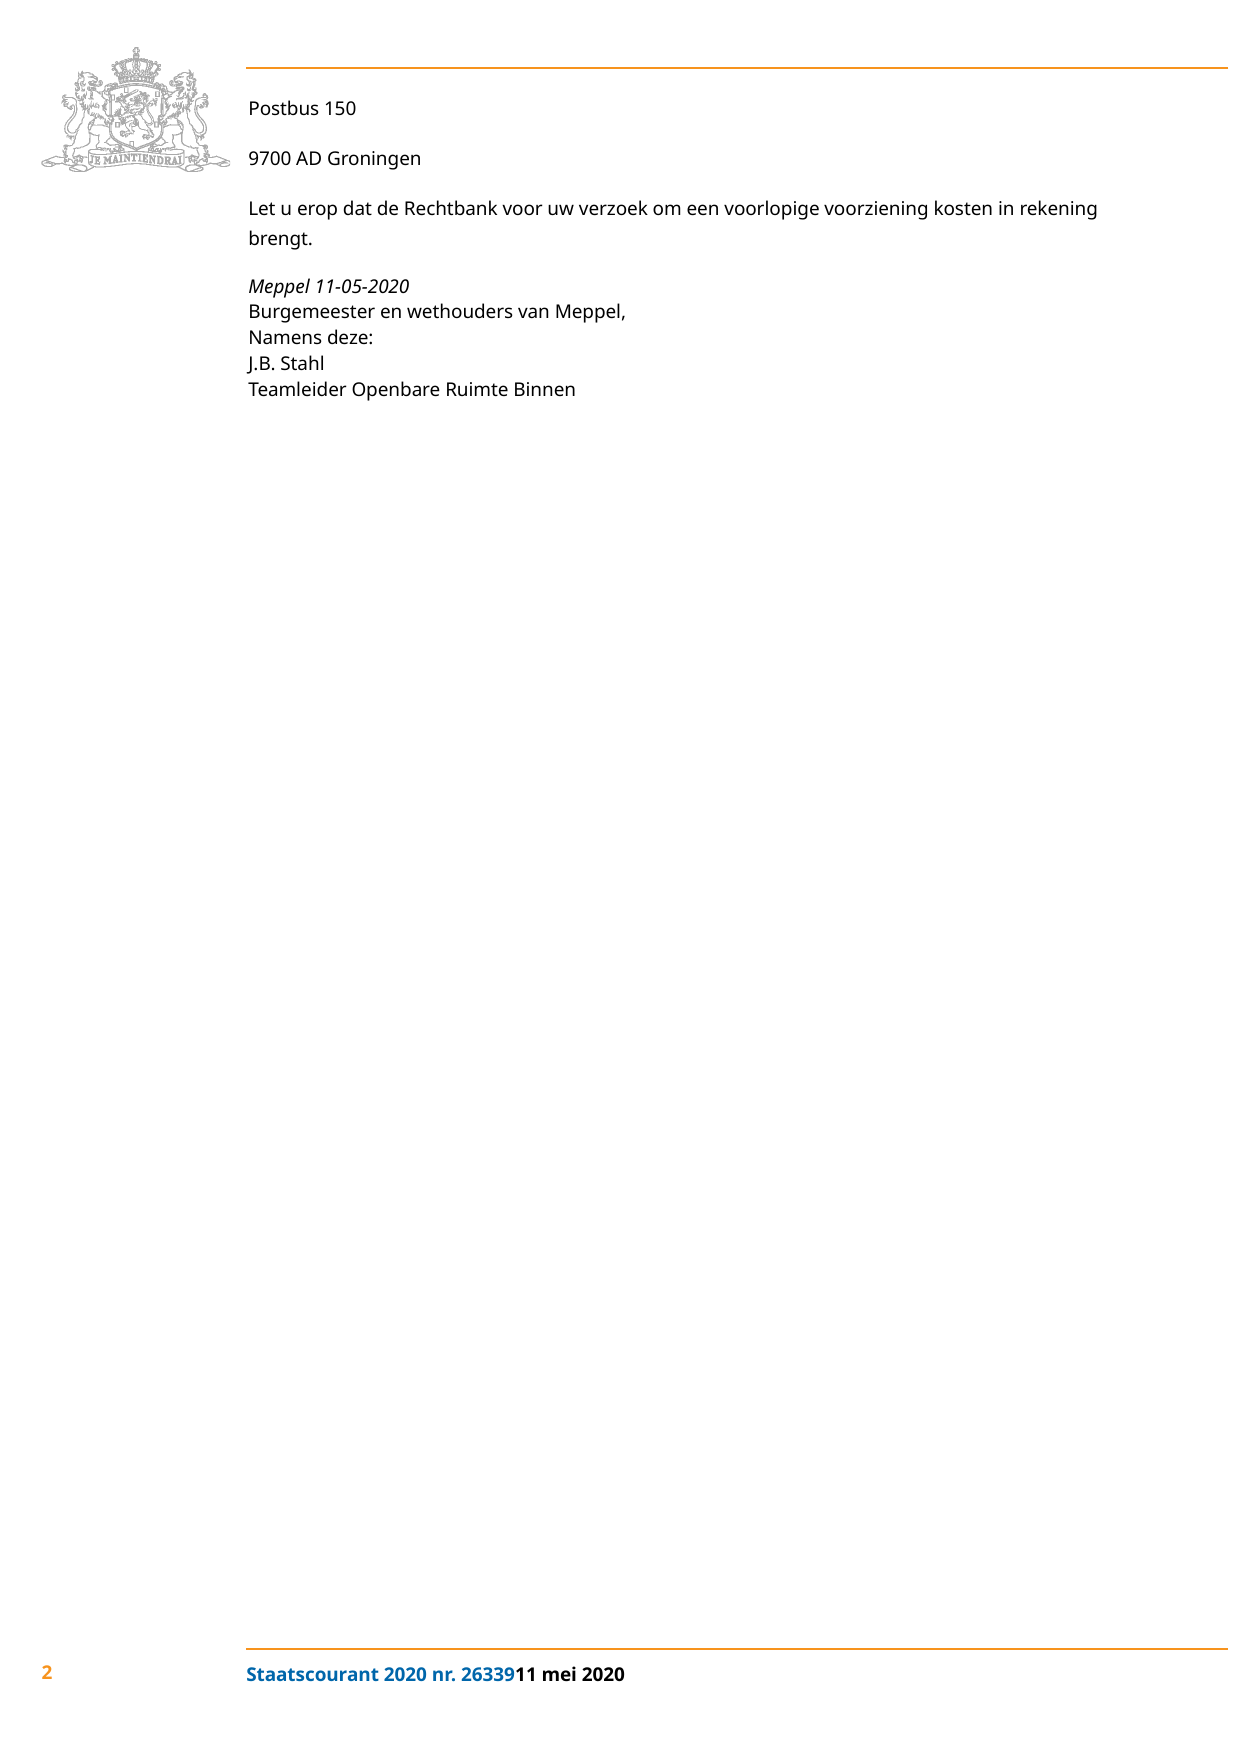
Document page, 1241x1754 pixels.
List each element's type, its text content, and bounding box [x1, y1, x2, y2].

picture [41, 47, 231, 172]
text Teamleider Openbare Ruimte Binnen [248, 376, 1152, 402]
text 9700 AD Groningen [248, 145, 1152, 171]
text Burgemeester en wethouders van Meppel, [248, 299, 1152, 324]
text Namens deze: [248, 324, 1152, 350]
text Postbus 150 [248, 95, 1152, 121]
text J.B. Stahl [248, 350, 1152, 376]
text Let u erop dat de Rechtbank voor uw verzoek om een voorlopige voorziening kosten in rekening brengt. [248, 196, 1152, 251]
text Meppel 11-05-2020 [248, 273, 1152, 299]
